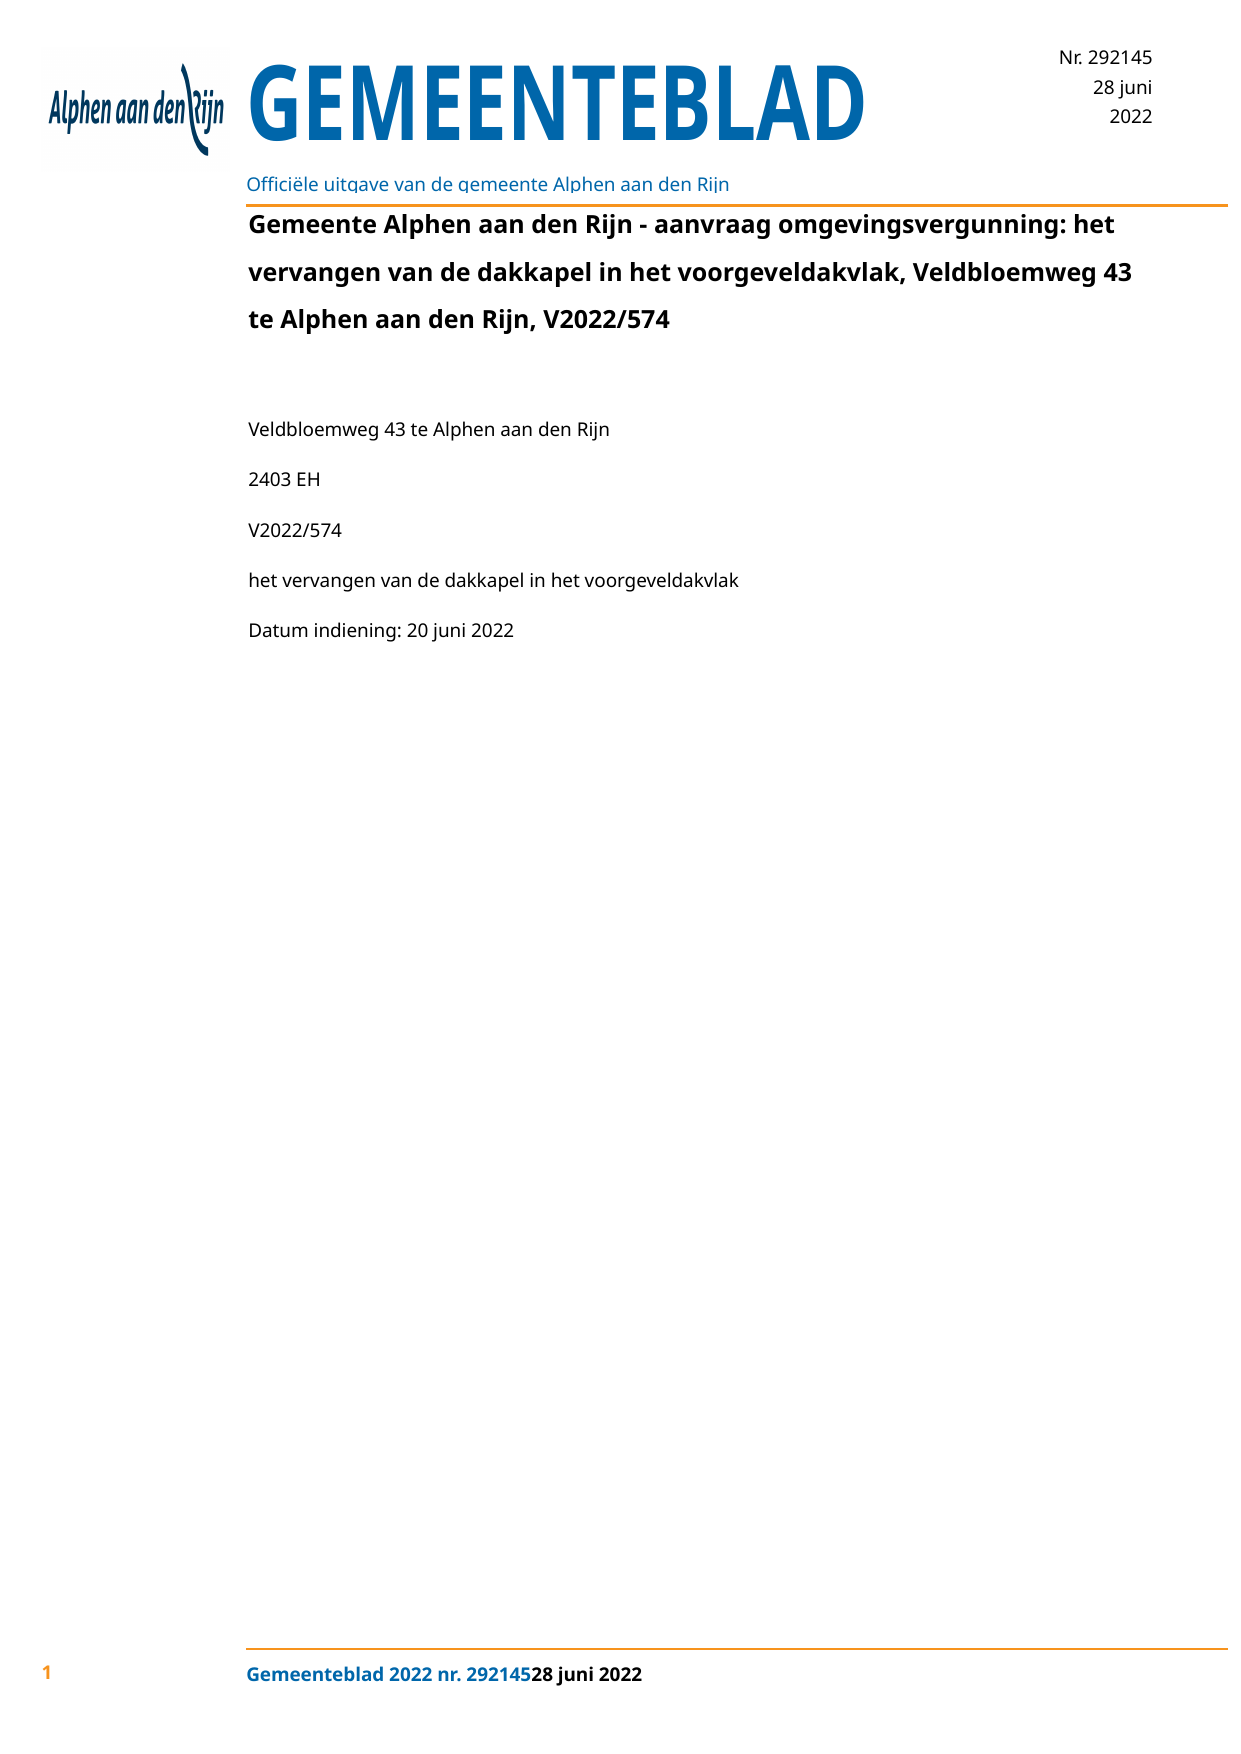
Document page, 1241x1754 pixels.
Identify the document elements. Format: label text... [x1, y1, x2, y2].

text 2403 EH [248, 466, 1152, 492]
text Gemeente Alphen aan den Rijn - aanvraag omgevingsvergunning: het vervangen van de dakkapel in het voorgeveldakvlak, Veldbloemweg 43 te Alphen aan den Rijn, V2022/574 [248, 207, 1152, 336]
text Datum indiening: 20 juni 2022 [248, 618, 1152, 643]
text Veldbloemweg 43 te Alphen aan den Rijn [248, 416, 1152, 442]
text het vervangen van de dakkapel in het voorgeveldakvlak [248, 567, 1152, 593]
picture [41, 47, 231, 172]
text V2022/574 [248, 517, 1152, 542]
